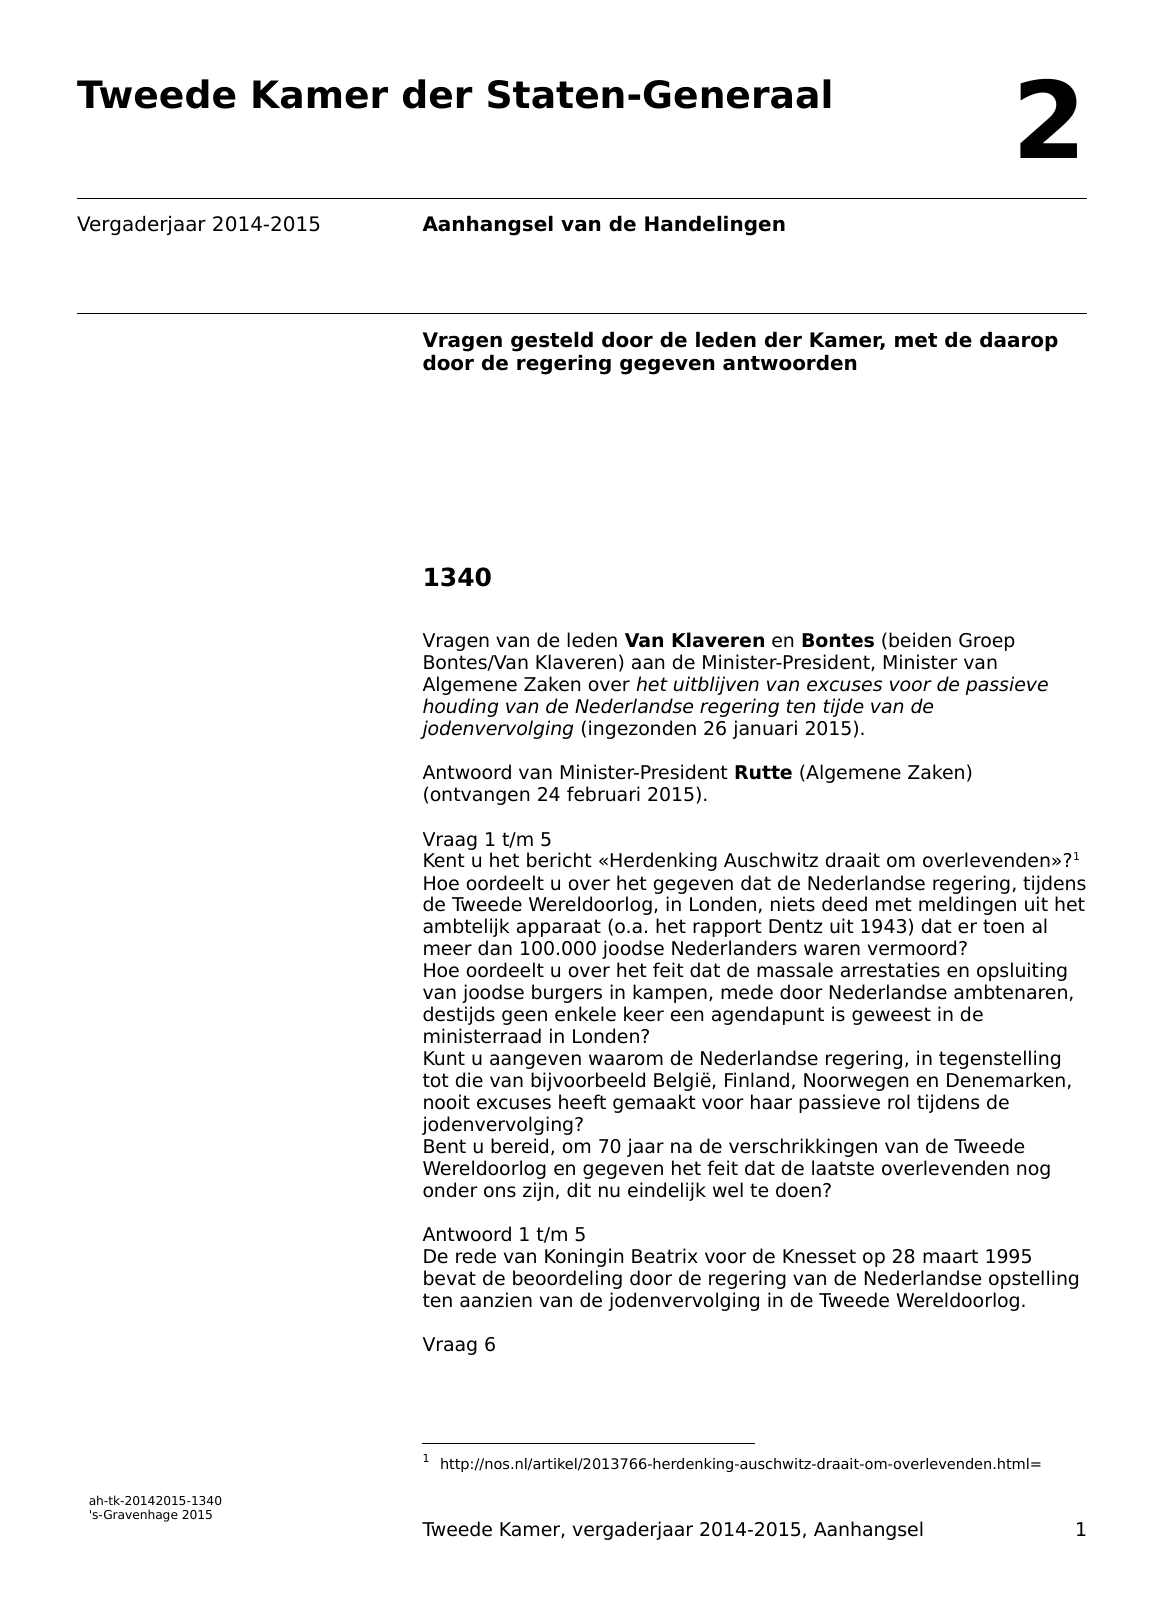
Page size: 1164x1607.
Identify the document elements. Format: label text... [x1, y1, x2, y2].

text 's-Gravenhage 2015 [88, 1508, 323, 1522]
table_cell Vergaderjaar 2014-2015 [77, 199, 422, 313]
table_cell [77, 314, 422, 375]
text Antwoord 1 t/m 5 [422, 1224, 1087, 1246]
text Kunt u aangeven waarom de Nederlandse regering, in tegenstelling tot die van bijvoorbeeld België, Finland, Noorwegen en Denemarken, nooit excuses heeft gemaakt voor haar passieve rol tijdens de jodenvervolging? [422, 1048, 1087, 1136]
text Vragen van de leden Van Klaveren en Bontes (beiden Groep Bontes/Van Klaveren) aan de Minister-President, Minister van Algemene Zaken over het uitblijven van excuses voor de passieve houding van de Nederlandse regering ten tijde van de jodenvervolging (ingezonden 26 januari 2015). [422, 630, 1087, 740]
text Antwoord van Minister-President Rutte (Algemene Zaken) (ontvangen 24 februari 2015). [422, 762, 1087, 806]
table_header 2 [886, 59, 1087, 198]
table_cell Vragen gesteld door de leden der Kamer, met de daarop door de regering gegeven antwoorden [422, 314, 1087, 375]
text Hoe oordeelt u over het gegeven dat de Nederlandse regering, tijdens de Tweede Wereldoorlog, in Londen, niets deed met meldingen uit het ambtelijk apparaat (o.a. het rapport Dentz uit 1943) dat er toen al meer dan 100.000 joodse Nederlanders waren vermoord? [422, 872, 1087, 960]
text http://nos.nl/artikel/2013766-herdenking-auschwitz-draait-om-overlevenden.html= [422, 1452, 1087, 1474]
table_header Tweede Kamer der Staten-Generaal [77, 59, 886, 198]
text Hoe oordeelt u over het feit dat de massale arrestaties en opsluiting van joodse burgers in kampen, mede door Nederlandse ambtenaren, destijds geen enkele keer een agendapunt is geweest in de ministerraad in Londen? [422, 960, 1087, 1048]
text 1340 [422, 563, 1087, 592]
text Vraag 6 [422, 1334, 1087, 1356]
table_cell Aanhangsel van de Handelingen [422, 199, 1087, 313]
text Bent u bereid, om 70 jaar na de verschrikkingen van de Tweede Wereldoorlog en gegeven het feit dat de laatste overlevenden nog onder ons zijn, dit nu eindelijk wel te doen? [422, 1136, 1087, 1202]
text Kent u het bericht «Herdenking Auschwitz draait om overlevenden»? [422, 850, 1087, 872]
text Vraag 1 t/m 5 [422, 828, 1087, 850]
text ah-tk-20142015-1340 [88, 1494, 323, 1508]
text De rede van Koningin Beatrix voor de Knesset op 28 maart 1995 bevat de beoordeling door de regering van de Nederlandse opstelling ten aanzien van de jodenvervolging in de Tweede Wereldoorlog. [422, 1246, 1087, 1312]
